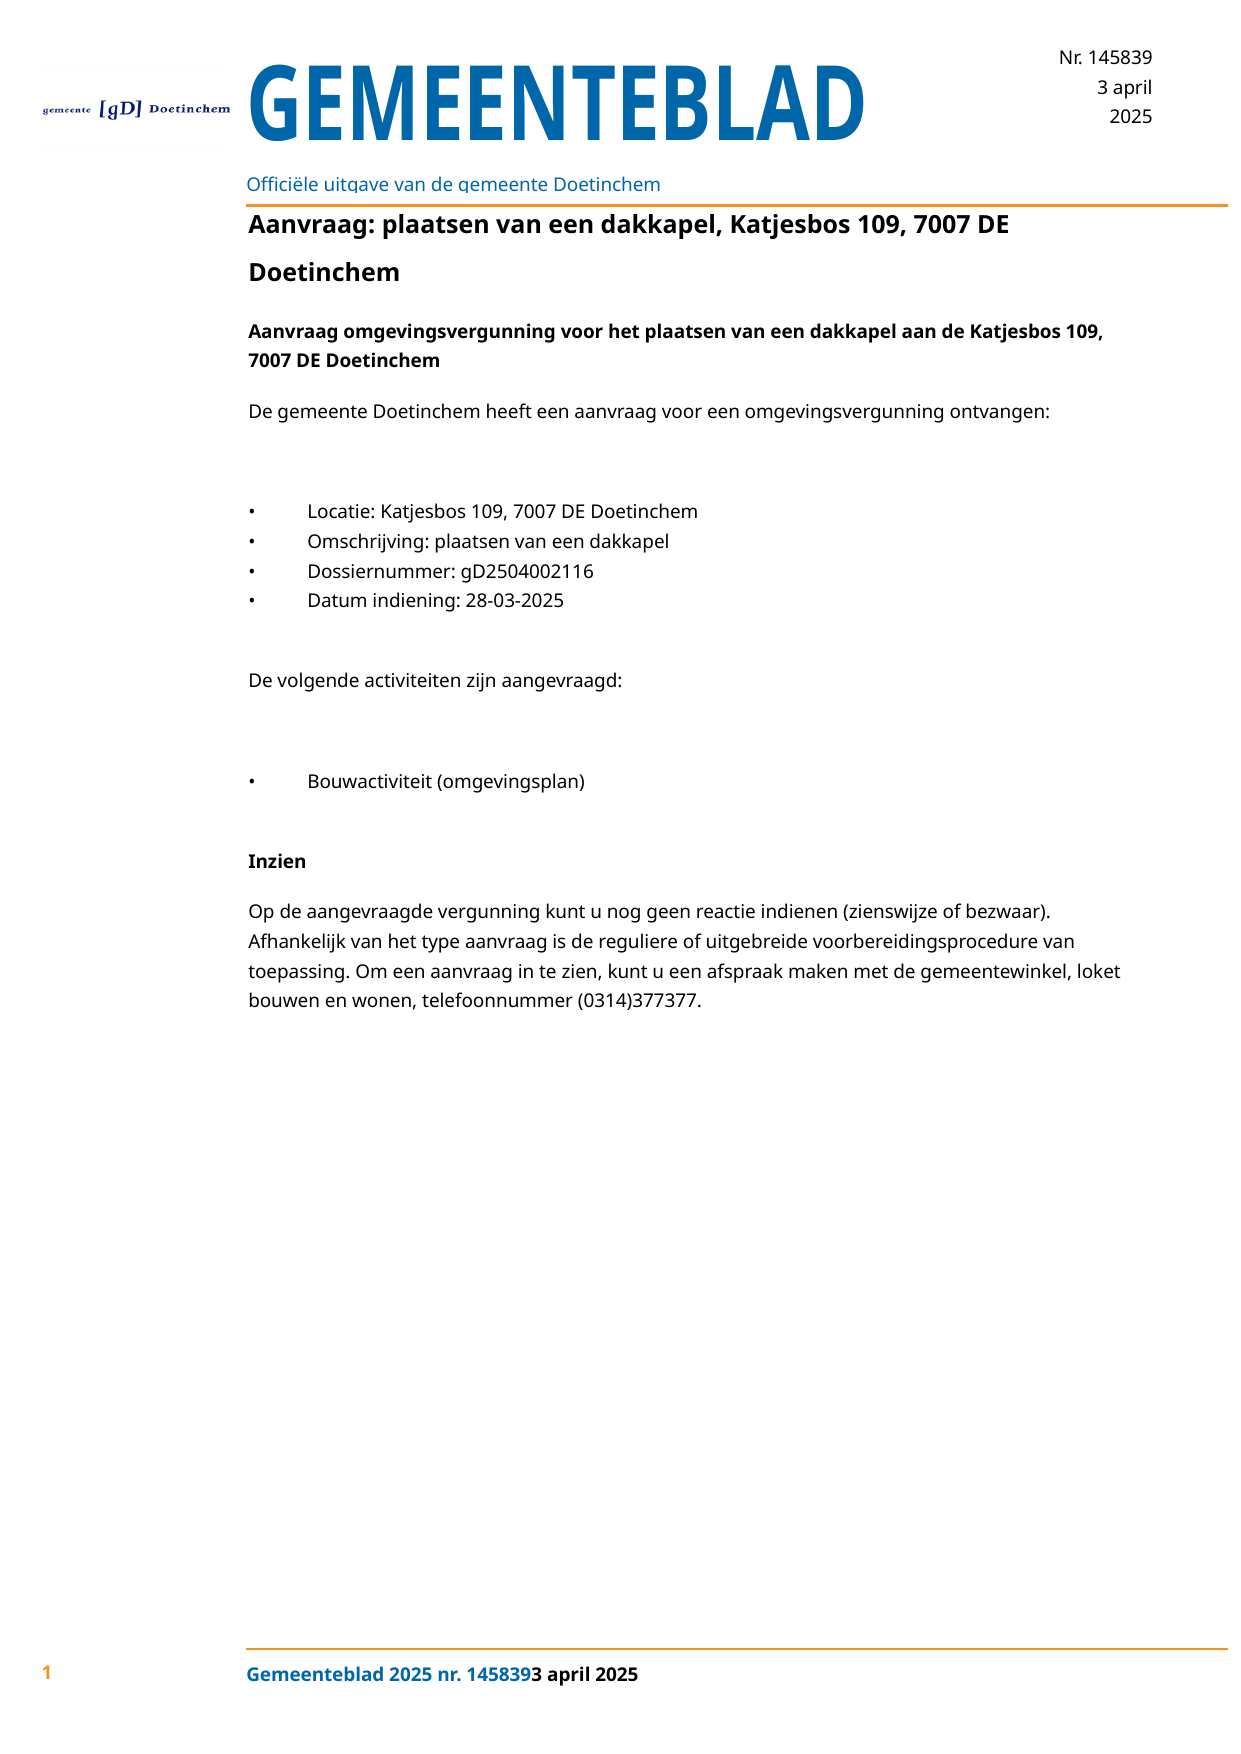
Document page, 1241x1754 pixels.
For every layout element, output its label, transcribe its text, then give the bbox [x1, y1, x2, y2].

text De gemeente Doetinchem heeft een aanvraag voor een omgevingsvergunning ontvangen: [248, 398, 1152, 424]
text Aanvraag omgevingsvergunning voor het plaatsen van een dakkapel aan de Katjesbos 109, 7007 DE Doetinchem [248, 318, 1152, 373]
text Inzien [248, 848, 1152, 874]
text Op de aangevraagde vergunning kunt u nog geen reactie indienen (zienswijze of bezwaar). Afhankelijk van het type aanvraag is de reguliere of uitgebreide voorbereidingsprocedure van toepassing. Om een aanvraag in te zien, kunt u een afspraak maken met de gemeentewinkel, loket bouwen en wonen, telefoonnummer (0314)377377. [248, 899, 1152, 1013]
list Datum indiening: 28-03-2025 [248, 587, 1152, 613]
text Aanvraag: plaatsen van een dakkapel, Katjesbos 109, 7007 DE Doetinchem [248, 207, 1152, 288]
picture [41, 47, 231, 172]
text De volgende activiteiten zijn aangevraagd: [248, 667, 1152, 693]
list Omschrijving: plaatsen van een dakkapel [248, 528, 1152, 554]
list Bouwactiviteit (omgevingsplan) [248, 768, 1152, 794]
list Locatie: Katjesbos 109, 7007 DE Doetinchem [248, 499, 1152, 524]
list Dossiernummer: gD2504002116 [248, 558, 1152, 584]
